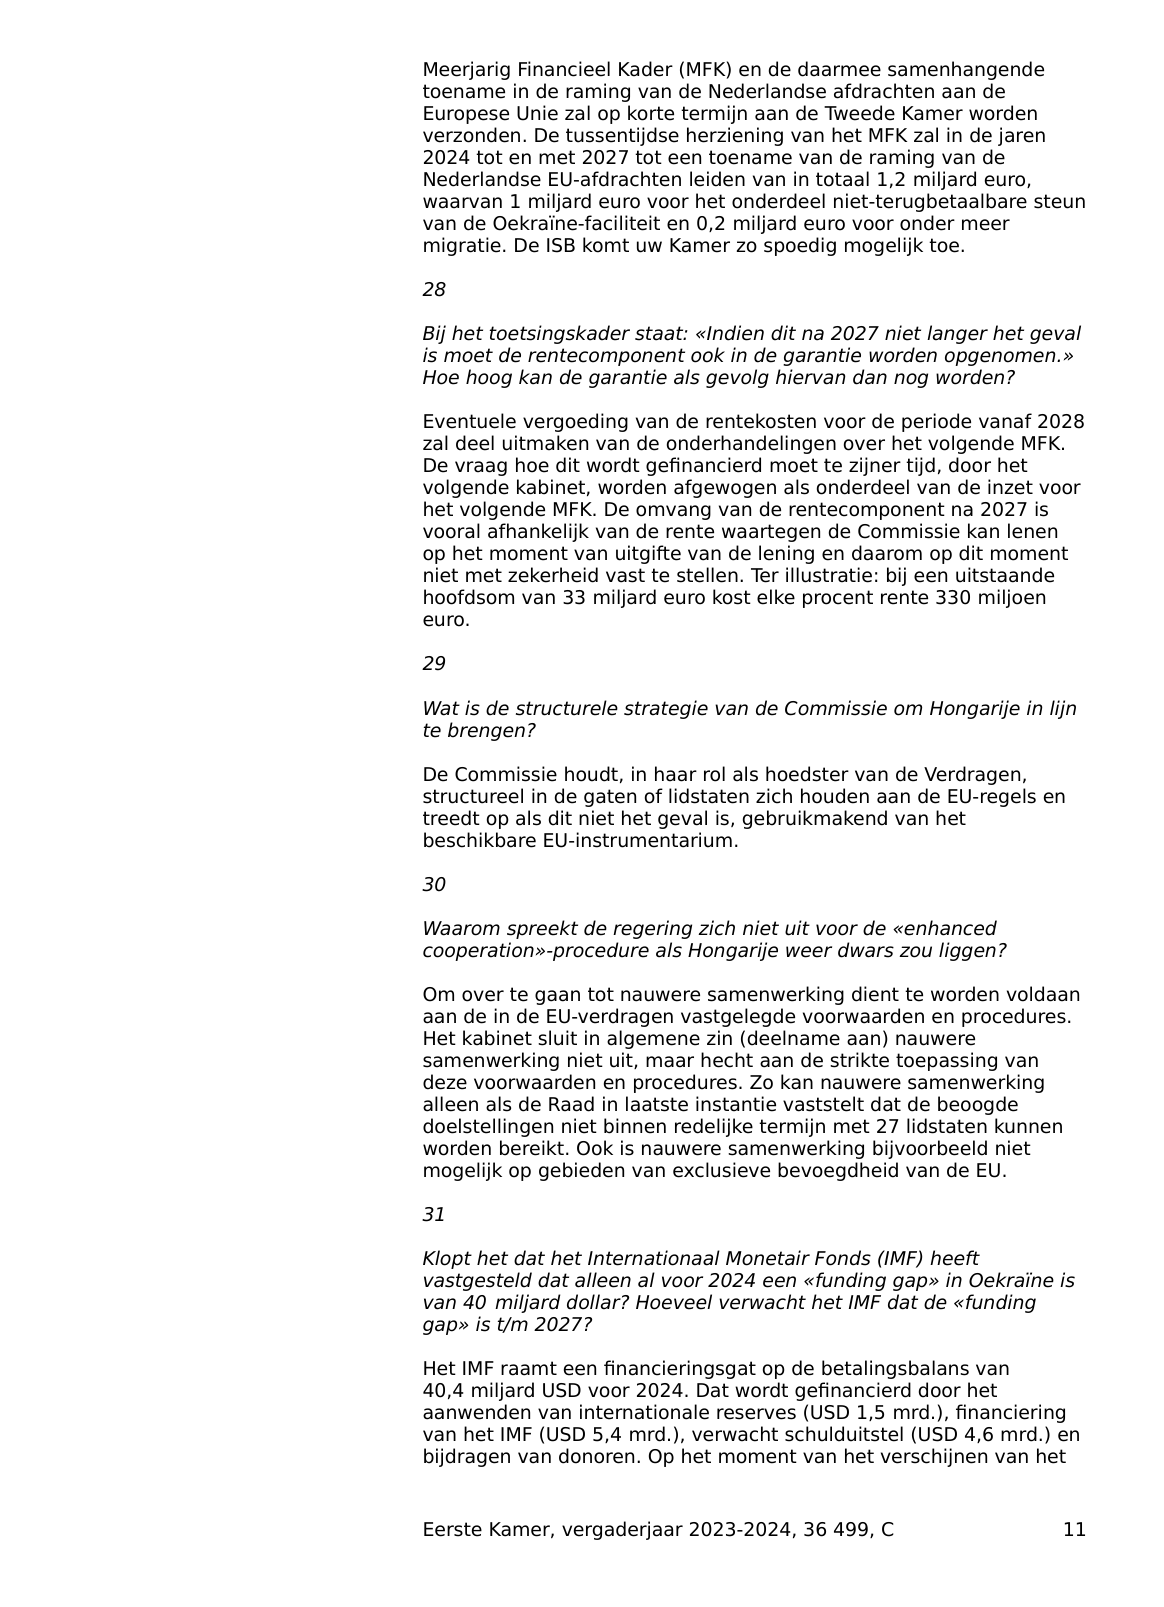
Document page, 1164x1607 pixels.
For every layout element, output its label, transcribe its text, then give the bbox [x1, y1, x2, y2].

text Wat is de structurele strategie van de Commissie om Hongarije in lijn te brengen? [422, 697, 1087, 741]
text Waarom spreekt de regering zich niet uit voor de «enhanced cooperation»-procedure als Hongarije weer dwars zou liggen? [422, 918, 1087, 962]
text Eventuele vergoeding van de rentekosten voor de periode vanaf 2028 zal deel uitmaken van de onderhandelingen over het volgende MFK. De vraag hoe dit wordt gefinancierd moet te zijner tijd, door het volgende kabinet, worden afgewogen als onderdeel van de inzet voor het volgende MFK. De omvang van de rentecomponent na 2027 is vooral afhankelijk van de rente waartegen de Commissie kan lenen op het moment van uitgifte van de lening en daarom op dit moment niet met zekerheid vast te stellen. Ter illustratie: bij een uitstaande hoofdsom van 33 miljard euro kost elke procent rente 330 miljoen euro. [422, 411, 1087, 631]
text Om over te gaan tot nauwere samenwerking dient te worden voldaan aan de in de EU-verdragen vastgelegde voorwaarden en procedures. Het kabinet sluit in algemene zin (deelname aan) nauwere samenwerking niet uit, maar hecht aan de strikte toepassing van deze voorwaarden en procedures. Zo kan nauwere samenwerking alleen als de Raad in laatste instantie vaststelt dat de beoogde doelstellingen niet binnen redelijke termijn met 27 lidstaten kunnen worden bereikt. Ook is nauwere samenwerking bijvoorbeeld niet mogelijk op gebieden van exclusieve bevoegdheid van de EU. [422, 984, 1087, 1182]
subtitle 29 [422, 653, 1087, 675]
text Meerjarig Financieel Kader (MFK) en de daarmee samenhangende toename in de raming van de Nederlandse afdrachten aan de Europese Unie zal op korte termijn aan de Tweede Kamer worden verzonden. De tussentijdse herziening van het MFK zal in de jaren 2024 tot en met 2027 tot een toename van de raming van de Nederlandse EU-afdrachten leiden van in totaal 1,2 miljard euro, waarvan 1 miljard euro voor het onderdeel niet-terugbetaalbare steun van de Oekraïne-faciliteit en 0,2 miljard euro voor onder meer migratie. De ISB komt uw Kamer zo spoedig mogelijk toe. [422, 59, 1087, 257]
subtitle 30 [422, 874, 1087, 896]
subtitle 31 [422, 1204, 1087, 1226]
subtitle 28 [422, 279, 1087, 301]
text Het IMF raamt een financieringsgat op de betalingsbalans van 40,4 miljard USD voor 2024. Dat wordt gefinancierd door het aanwenden van internationale reserves (USD 1,5 mrd.), financiering van het IMF (USD 5,4 mrd.), verwacht schulduitstel (USD 4,6 mrd.) en bijdragen van donoren. Op het moment van het verschijnen van het [422, 1358, 1087, 1468]
text Bij het toetsingskader staat: «Indien dit na 2027 niet langer het geval is moet de rentecomponent ook in de garantie worden opgenomen.» Hoe hoog kan de garantie als gevolg hiervan dan nog worden? [422, 323, 1087, 389]
text Klopt het dat het Internationaal Monetair Fonds (IMF) heeft vastgesteld dat alleen al voor 2024 een «funding gap» in Oekraïne is van 40 miljard dollar? Hoeveel verwacht het IMF dat de «funding gap» is t/m 2027? [422, 1248, 1087, 1336]
text De Commissie houdt, in haar rol als hoedster van de Verdragen, structureel in de gaten of lidstaten zich houden aan de EU-regels en treedt op als dit niet het geval is, gebruikmakend van het beschikbare EU-instrumentarium. [422, 764, 1087, 852]
